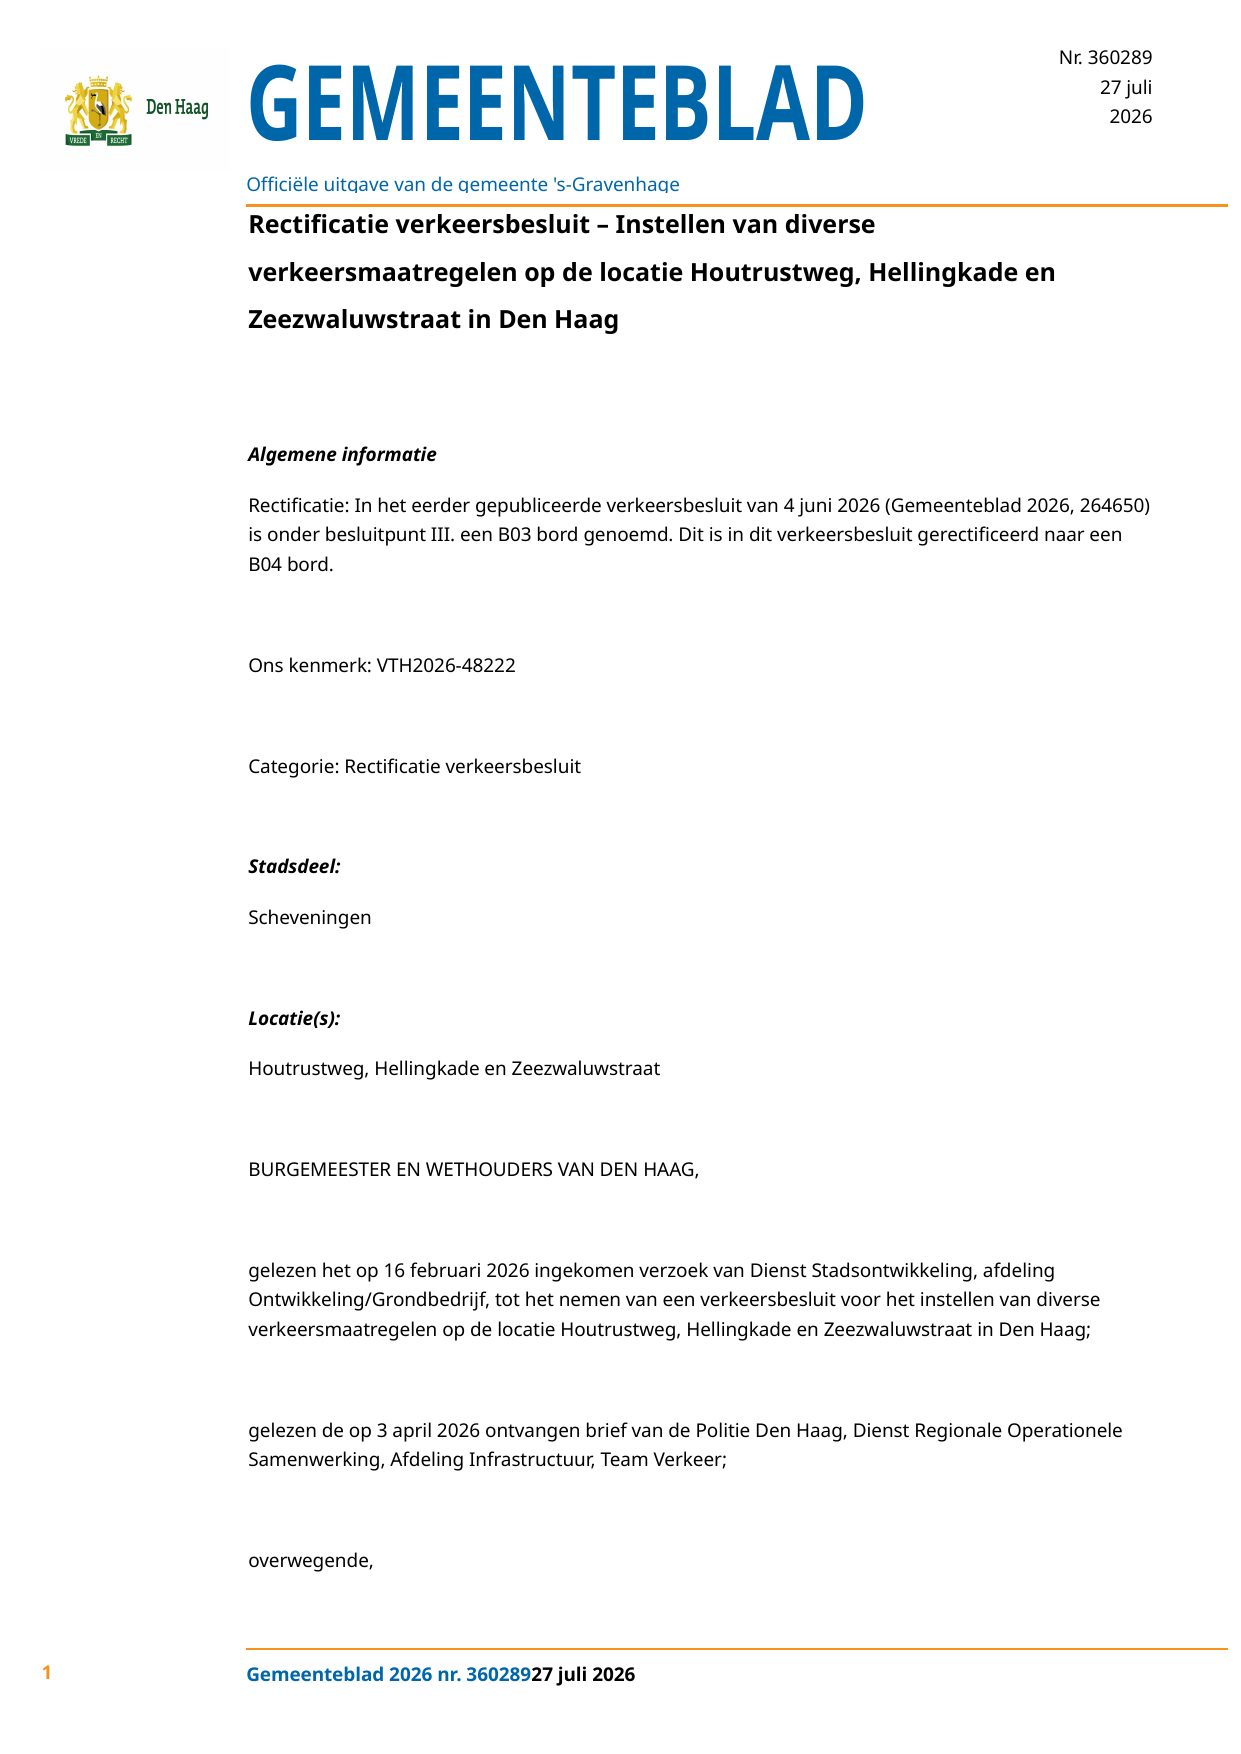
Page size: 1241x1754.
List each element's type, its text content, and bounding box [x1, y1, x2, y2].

text Locatie(s): [248, 1005, 1152, 1031]
text overwegende, [248, 1547, 1152, 1573]
text Stadsdeel: [248, 854, 1152, 879]
text Rectificatie verkeersbesluit – Instellen van diverse verkeersmaatregelen op de locatie Houtrustweg, Hellingkade en Zeezwaluwstraat in Den Haag [248, 207, 1152, 336]
text gelezen het op 16 februari 2026 ingekomen verzoek van Dienst Stadsontwikkeling, afdeling Ontwikkeling/Grondbedrijf, tot het nemen van een verkeersbesluit voor het instellen van diverse verkeersmaatregelen op de locatie Houtrustweg, Hellingkade en Zeezwaluwstraat in Den Haag; [248, 1257, 1152, 1342]
text Scheveningen [248, 904, 1152, 930]
text Algemene informatie [248, 442, 1152, 467]
text BURGEMEESTER EN WETHOUDERS VAN DEN HAAG, [248, 1156, 1152, 1182]
text Rectificatie: In het eerder gepubliceerde verkeersbesluit van 4 juni 2026 (Gemeenteblad 2026, 264650) is onder besluitpunt III. een B03 bord genoemd. Dit is in dit verkeersbesluit gerectificeerd naar een B04 bord. [248, 492, 1152, 577]
picture [41, 47, 231, 172]
text gelezen de op 3 april 2026 ontvangen brief van de Politie Den Haag, Dienst Regionale Operationele Samenwerking, Afdeling Infrastructuur, Team Verkeer; [248, 1417, 1152, 1472]
text Ons kenmerk: VTH2026-48222 [248, 652, 1152, 678]
text Houtrustweg, Hellingkade en Zeezwaluwstraat [248, 1055, 1152, 1081]
text Categorie: Rectificatie verkeersbesluit [248, 753, 1152, 779]
